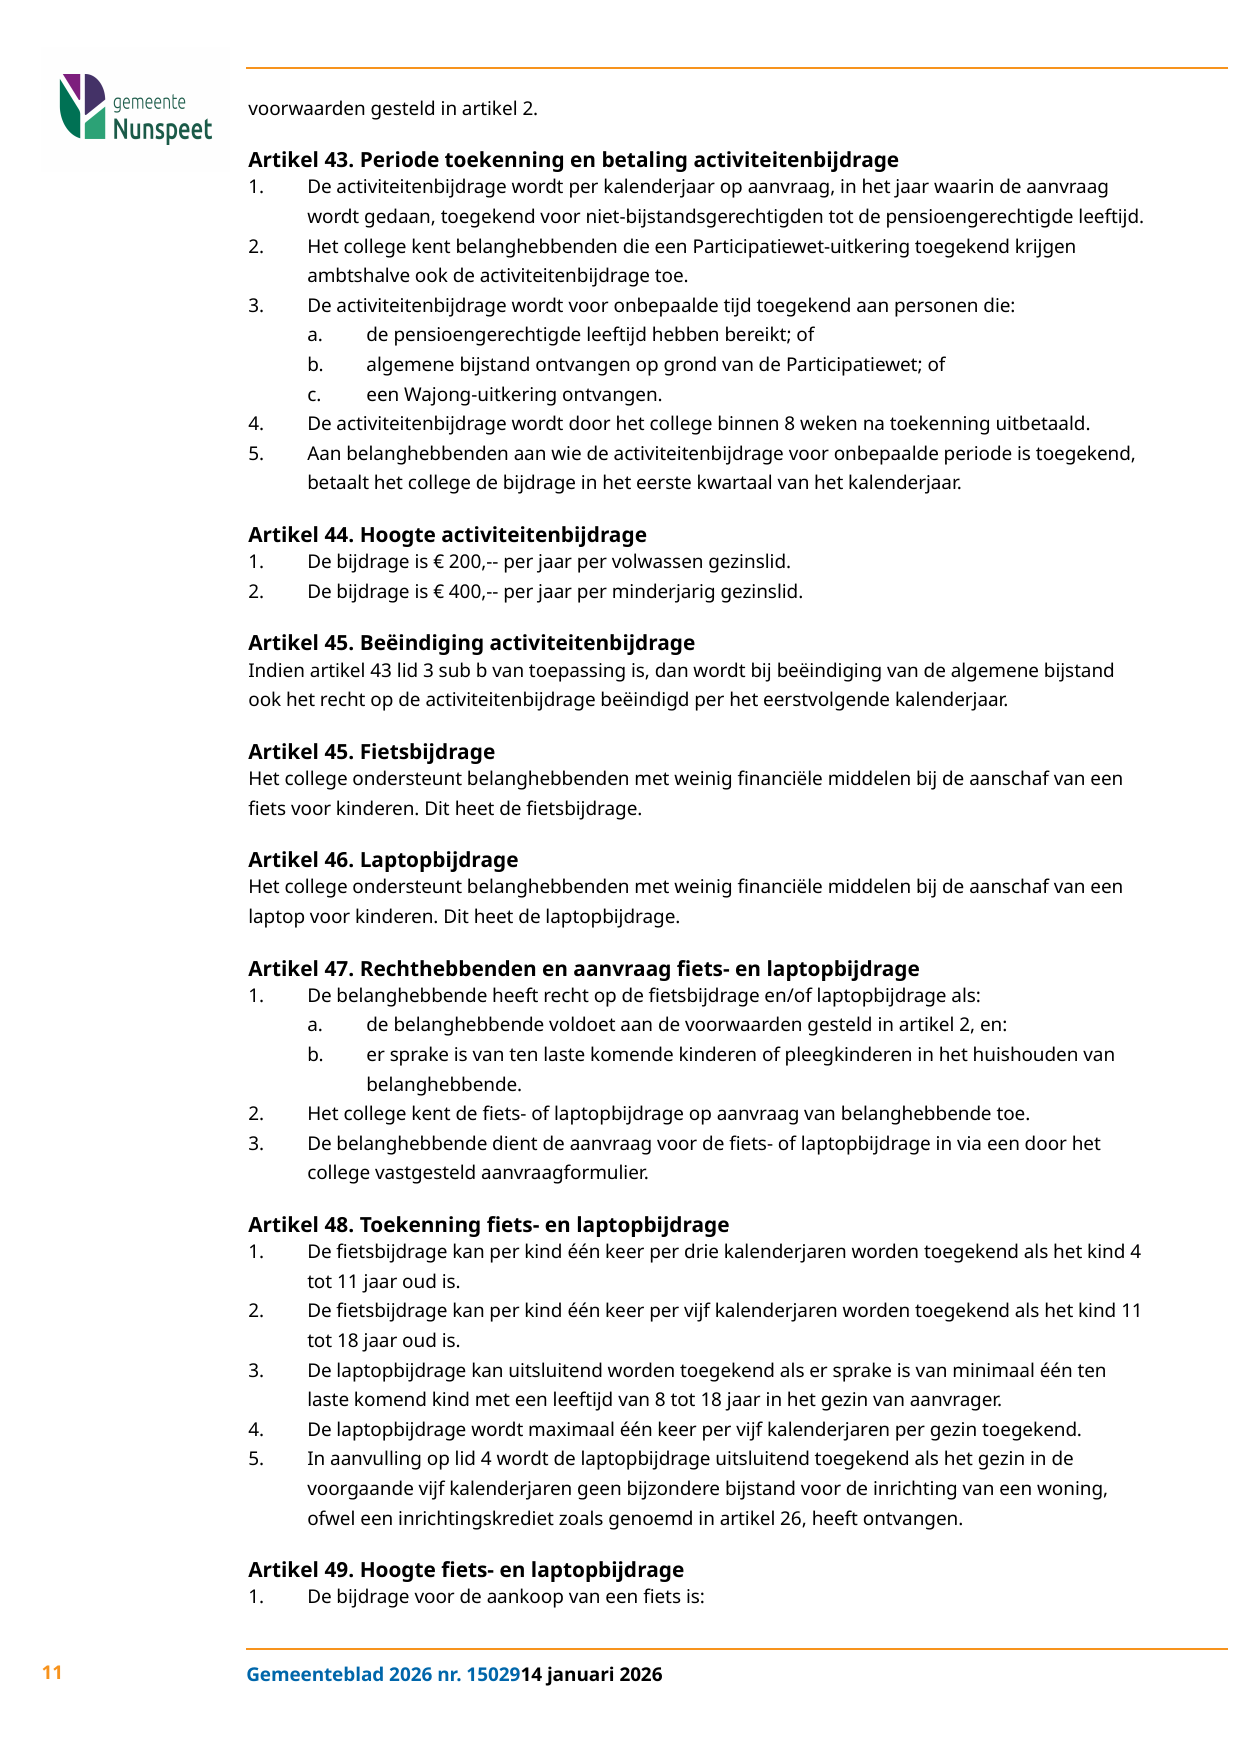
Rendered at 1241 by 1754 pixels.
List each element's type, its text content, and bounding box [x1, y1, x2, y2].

list De belanghebbende heeft recht op de fietsbijdrage en/of laptopbijdrage als: [248, 982, 1152, 1008]
list er sprake is van ten laste komende kinderen of pleegkinderen in het huishouden van belanghebbende. [307, 1041, 1152, 1097]
text Artikel 44. Hoogte activiteitenbijdrage [248, 520, 1152, 548]
list de belanghebbende voldoet aan de voorwaarden gesteld in artikel 2, en: [307, 1012, 1152, 1037]
list De bijdrage is € 400,-- per jaar per minderjarig gezinslid. [248, 578, 1152, 604]
list De fietsbijdrage kan per kind één keer per drie kalenderjaren worden toegekend als het kind 4 tot 11 jaar oud is. [248, 1238, 1152, 1294]
list Het college kent belanghebbenden die een Participatiewet-uitkering toegekend krijgen ambtshalve ook de activiteitenbijdrage toe. [248, 233, 1152, 288]
list de pensioengerechtigde leeftijd hebben bereikt; of [307, 322, 1152, 347]
list In aanvulling op lid 4 wordt de laptopbijdrage uitsluitend toegekend als het gezin in de voorgaande vijf kalenderjaren geen bijzondere bijstand voor de inrichting van een woning, ofwel een inrichtingskrediet zoals genoemd in artikel 26, heeft ontvangen. [248, 1446, 1152, 1530]
list De laptopbijdrage kan uitsluitend worden toegekend als er sprake is van minimaal één ten laste komend kind met een leeftijd van 8 tot 18 jaar in het gezin van aanvrager. [248, 1357, 1152, 1412]
text Artikel 45. Beëindiging activiteitenbijdrage [248, 628, 1152, 657]
list De laptopbijdrage wordt maximaal één keer per vijf kalenderjaren per gezin toegekend. [248, 1416, 1152, 1442]
list De activiteitenbijdrage wordt door het college binnen 8 weken na toekenning uitbetaald. [248, 410, 1152, 436]
list De bijdrage voor de aankoop van een fiets is: [248, 1583, 1152, 1609]
list De bijdrage is € 200,-- per jaar per volwassen gezinslid. [248, 548, 1152, 574]
list De activiteitenbijdrage wordt per kalenderjaar op aanvraag, in het jaar waarin de aanvraag wordt gedaan, toegekend voor niet-bijstandsgerechtigden tot de pensioengerechtigde leeftijd. [248, 174, 1152, 229]
text Artikel 48. Toekenning fiets- en laptopbijdrage [248, 1210, 1152, 1238]
text Artikel 43. Periode toekenning en betaling activiteitenbijdrage [248, 145, 1152, 174]
text Artikel 47. Rechthebbenden en aanvraag fiets- en laptopbijdrage [248, 954, 1152, 982]
text Artikel 45. Fietsbijdrage [248, 737, 1152, 765]
text Het college ondersteunt belanghebbenden met weinig financiële middelen bij de aanschaf van een laptop voor kinderen. Dit heet de laptopbijdrage. [248, 874, 1152, 929]
text Indien artikel 43 lid 3 sub b van toepassing is, dan wordt bij beëindiging van de algemene bijstand ook het recht op de activiteitenbijdrage beëindigd per het eerstvolgende kalenderjaar. [248, 657, 1152, 712]
picture [41, 47, 231, 172]
list Aan belanghebbenden aan wie de activiteitenbijdrage voor onbepaalde periode is toegekend, betaalt het college de bijdrage in het eerste kwartaal van het kalenderjaar. [248, 440, 1152, 495]
text Artikel 46. Laptopbijdrage [248, 845, 1152, 874]
list een Wajong-uitkering ontvangen. [307, 381, 1152, 406]
list Het college kent de fiets- of laptopbijdrage op aanvraag van belanghebbende toe. [248, 1100, 1152, 1126]
list algemene bijstand ontvangen op grond van de Participatiewet; of [307, 351, 1152, 377]
list De belanghebbende dient de aanvraag voor de fiets- of laptopbijdrage in via een door het college vastgesteld aanvraagformulier. [248, 1130, 1152, 1185]
text Artikel 49. Hoogte fiets- en laptopbijdrage [248, 1555, 1152, 1583]
list De activiteitenbijdrage wordt voor onbepaalde tijd toegekend aan personen die: [248, 292, 1152, 318]
text Het college ondersteunt belanghebbenden met weinig financiële middelen bij de aanschaf van een fiets voor kinderen. Dit heet de fietsbijdrage. [248, 765, 1152, 821]
list De fietsbijdrage kan per kind één keer per vijf kalenderjaren worden toegekend als het kind 11 tot 18 jaar oud is. [248, 1298, 1152, 1353]
text voorwaarden gesteld in artikel 2. [248, 95, 1152, 121]
